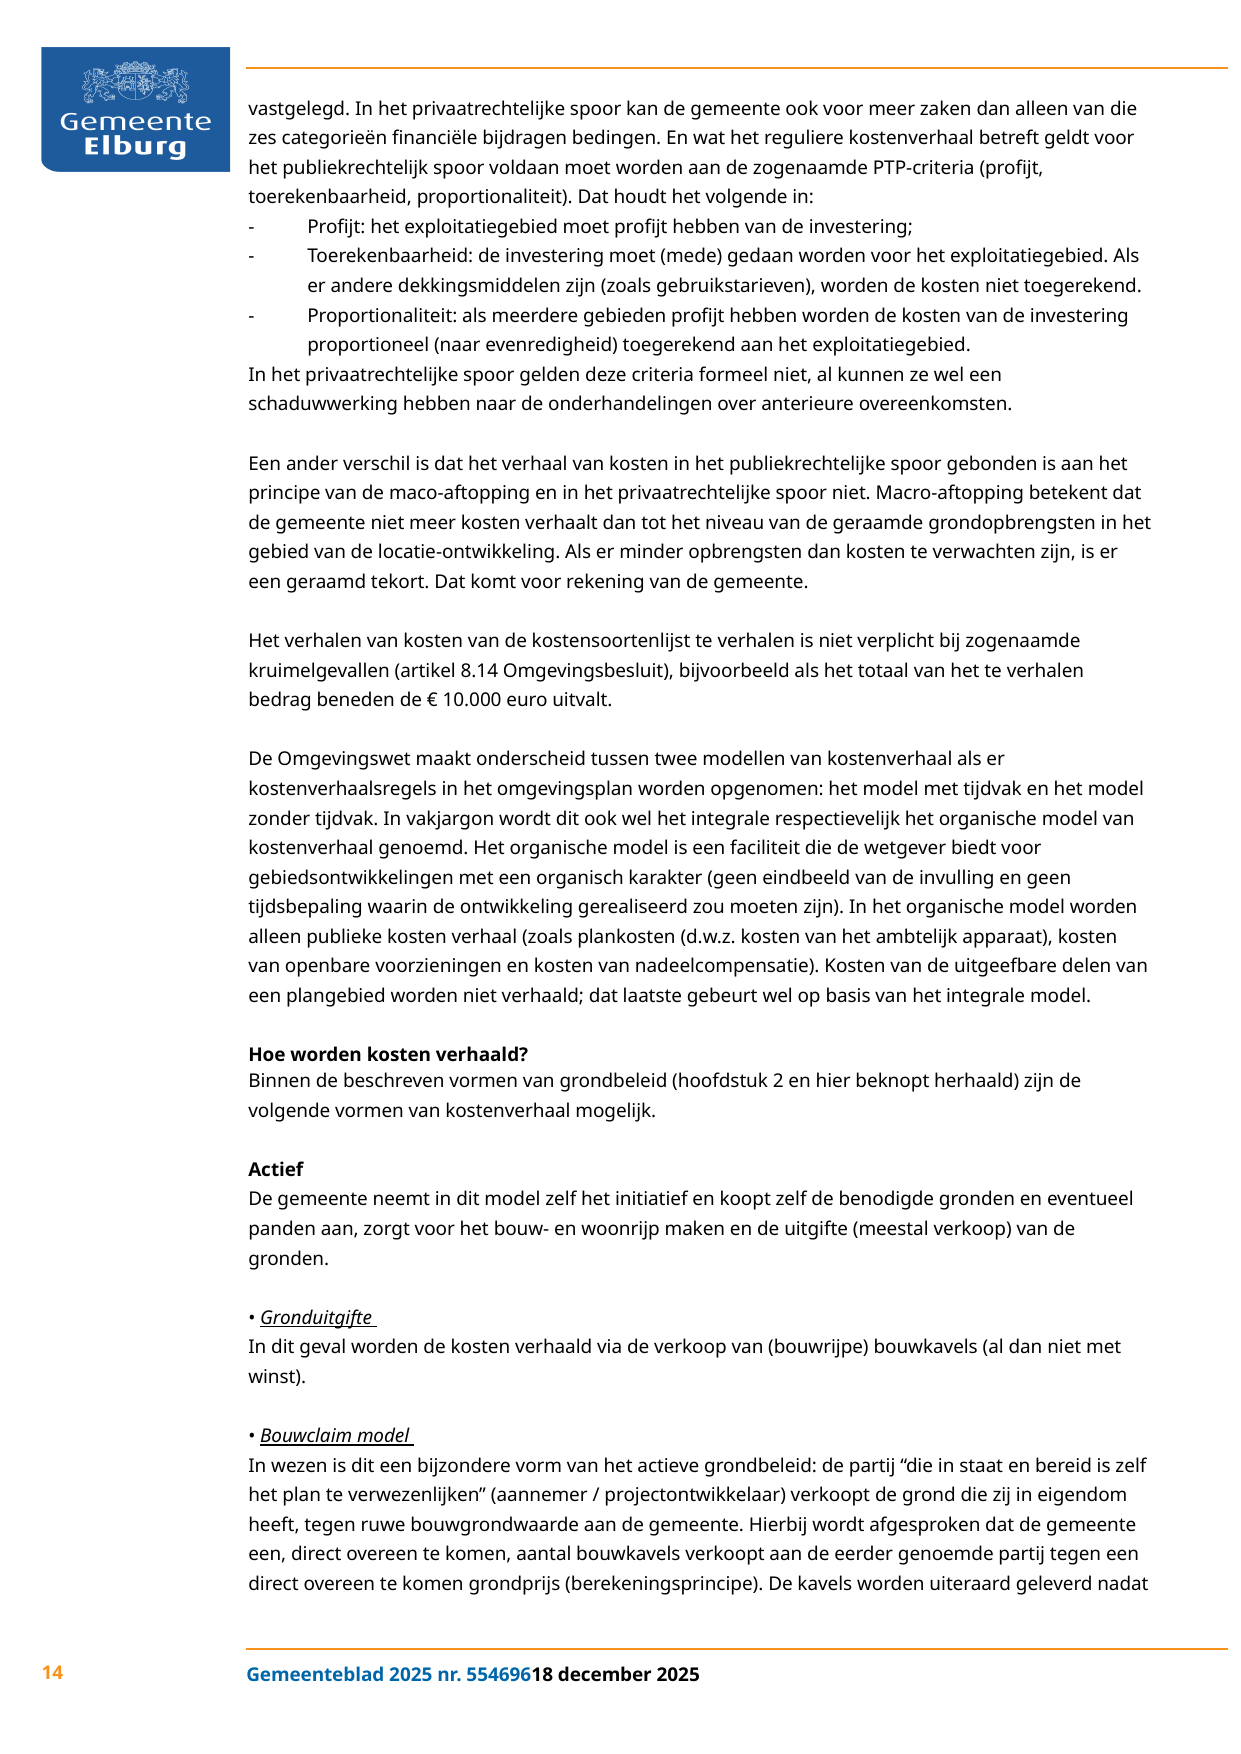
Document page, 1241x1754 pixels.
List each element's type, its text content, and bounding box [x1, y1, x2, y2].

text In het privaatrechtelijke spoor gelden deze criteria formeel niet, al kunnen ze wel een schaduwwerking hebben naar de onderhandelingen over anterieure overeenkomsten. [248, 361, 1152, 416]
text Een ander verschil is dat het verhaal van kosten in het publiekrechtelijke spoor gebonden is aan het principe van de maco-aftopping en in het privaatrechtelijke spoor niet. Macro-aftopping betekent dat de gemeente niet meer kosten verhaalt dan tot het niveau van de geraamde grondopbrengsten in het gebied van de locatie-ontwikkeling. Als er minder opbrengsten dan kosten te verwachten zijn, is er een geraamd tekort. Dat komt voor rekening van de gemeente. [248, 450, 1152, 594]
text • Bouwclaim model [248, 1422, 1152, 1448]
text Binnen de beschreven vormen van grondbeleid (hoofdstuk 2 en hier beknopt herhaald) zijn de volgende vormen van kostenverhaal mogelijk. [248, 1067, 1152, 1122]
text De Omgevingswet maakt onderscheid tussen twee modellen van kostenverhaal als er kostenverhaalsregels in het omgevingsplan worden opgenomen: het model met tijdvak en het model zonder tijdvak. In vakjargon wordt dit ook wel het integrale respectievelijk het organische model van kostenverhaal genoemd. Het organische model is een faciliteit die de wetgever biedt voor gebiedsontwikkelingen met een organisch karakter (geen eindbeeld van de invulling en geen tijdsbepaling waarin de ontwikkeling gerealiseerd zou moeten zijn). In het organische model worden alleen publieke kosten verhaal (zoals plankosten (d.w.z. kosten van het ambtelijk apparaat), kosten van openbare voorzieningen en kosten van nadeelcompensatie). Kosten van de uitgeefbare delen van een plangebied worden niet verhaald; dat laatste gebeurt wel op basis van het integrale model. [248, 746, 1152, 1008]
text • Gronduitgifte [248, 1304, 1152, 1329]
text In wezen is dit een bijzondere vorm van het actieve grondbeleid: de partij “die in staat en bereid is zelf het plan te verwezenlijken” (aannemer / projectontwikkelaar) verkoopt de grond die zij in eigendom heeft, tegen ruwe bouwgrondwaarde aan de gemeente. Hierbij wordt afgesproken dat de gemeente een, direct overeen te komen, aantal bouwkavels verkoopt aan de eerder genoemde partij tegen een direct overeen te komen grondprijs (berekeningsprincipe). De kavels worden uiteraard geleverd nadat [248, 1452, 1152, 1596]
text In dit geval worden de kosten verhaald via de verkoop van (bouwrijpe) bouwkavels (al dan niet met winst). [248, 1333, 1152, 1389]
list Toerekenbaarheid: de investering moet (mede) gedaan worden voor het exploitatiegebied. Als er andere dekkingsmiddelen zijn (zoals gebruikstarieven), worden de kosten niet toegerekend. [248, 243, 1152, 298]
text Hoe worden kosten verhaald? [248, 1041, 1152, 1067]
picture [41, 47, 231, 172]
text De gemeente neemt in dit model zelf het initiatief en koopt zelf de benodigde gronden en eventueel panden aan, zorgt voor het bouw- en woonrijp maken en de uitgifte (meestal verkoop) van de gronden. [248, 1186, 1152, 1270]
text Het verhalen van kosten van de kostensoortenlijst te verhalen is niet verplicht bij zogenaamde kruimelgevallen (artikel 8.14 Omgevingsbesluit), bijvoorbeeld als het totaal van het te verhalen bedrag beneden de € 10.000 euro uitvalt. [248, 627, 1152, 712]
text vastgelegd. In het privaatrechtelijke spoor kan de gemeente ook voor meer zaken dan alleen van die zes categorieën financiële bijdragen bedingen. En wat het reguliere kostenverhaal betreft geldt voor het publiekrechtelijk spoor voldaan moet worden aan de zogenaamde PTP-criteria (profijt, toerekenbaarheid, proportionaliteit). Dat houdt het volgende in: [248, 95, 1152, 209]
list Proportionaliteit: als meerdere gebieden profijt hebben worden de kosten van de investering proportioneel (naar evenredigheid) toegerekend aan het exploitatiegebied. [248, 302, 1152, 357]
list Profijt: het exploitatiegebied moet profijt hebben van de investering; [248, 213, 1152, 239]
text Actief [248, 1156, 1152, 1182]
